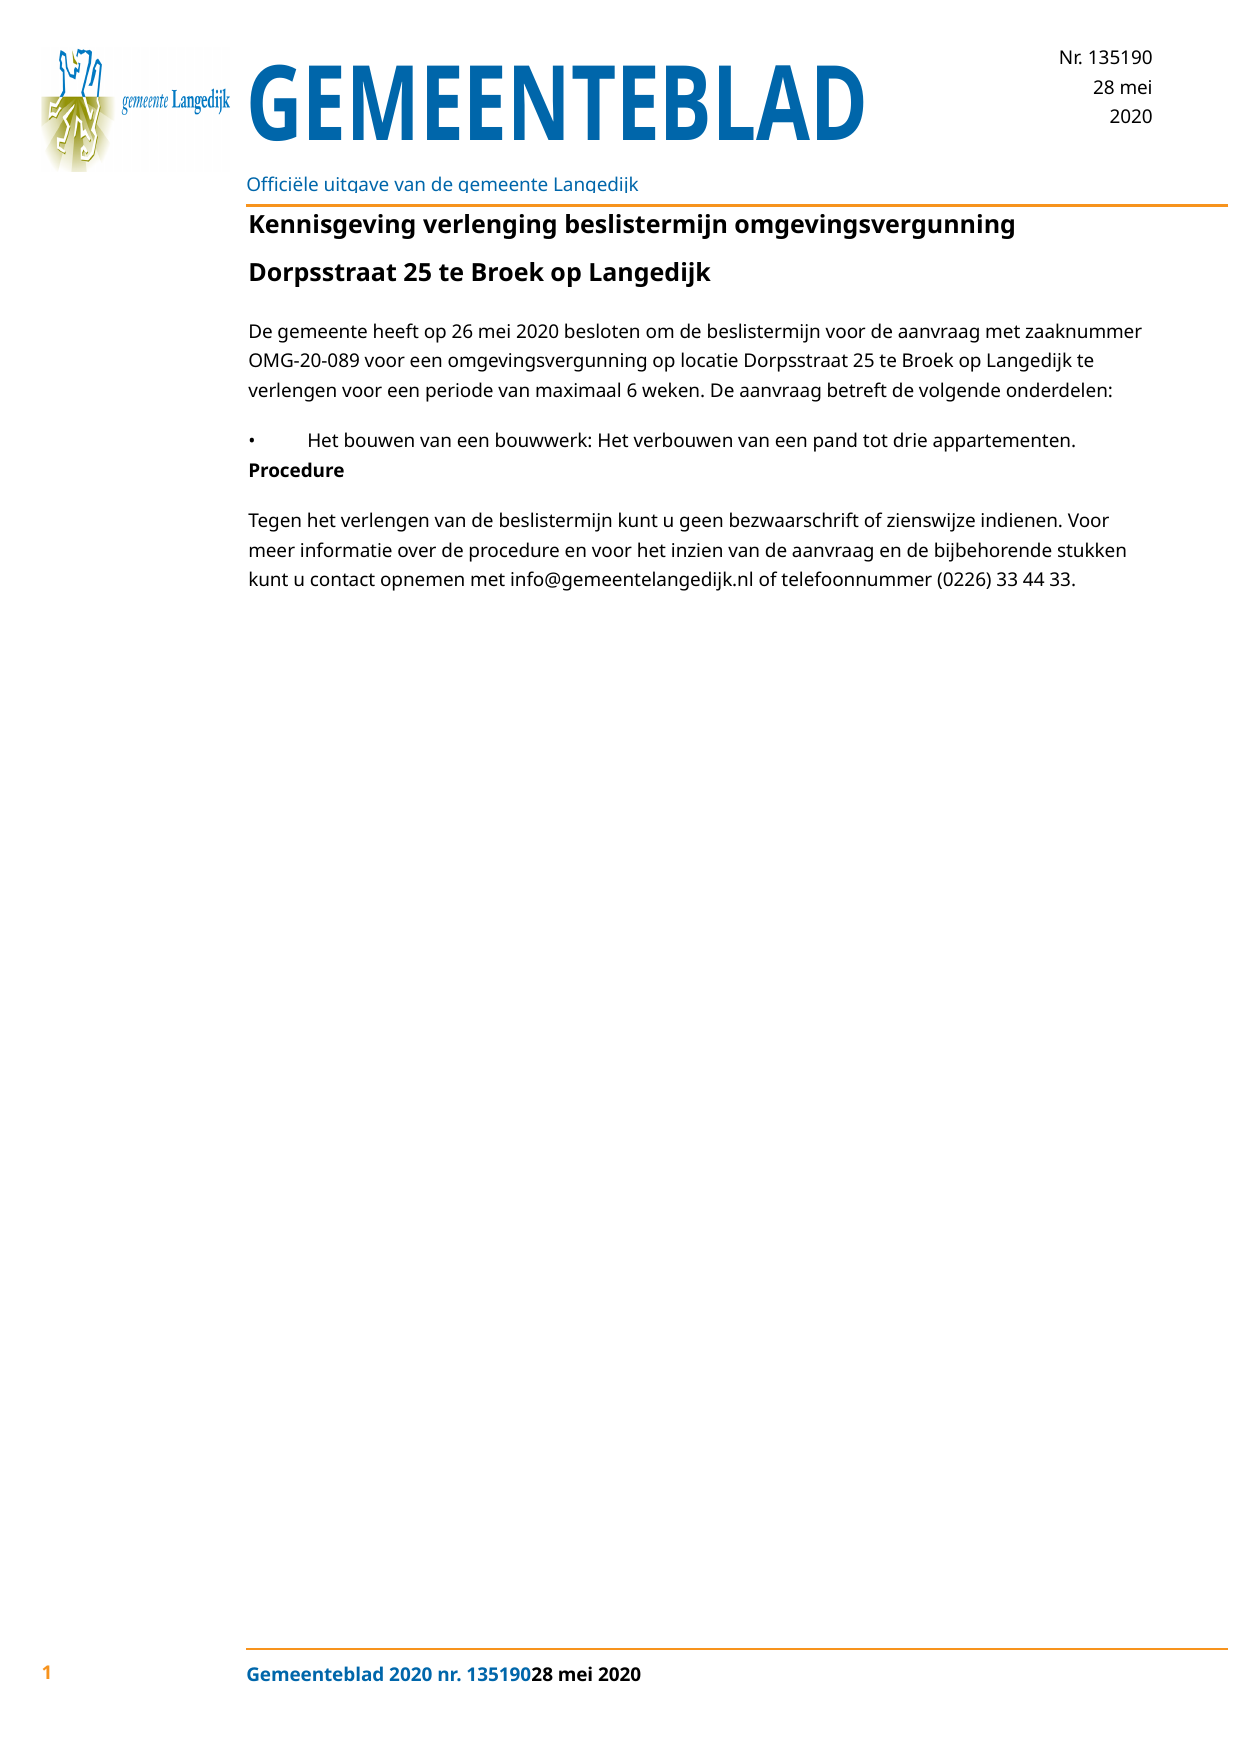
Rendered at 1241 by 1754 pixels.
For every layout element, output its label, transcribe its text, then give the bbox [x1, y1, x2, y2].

picture [41, 47, 231, 172]
text Tegen het verlengen van de beslistermijn kunt u geen bezwaarschrift of zienswijze indienen. Voor meer informatie over de procedure en voor het inzien van de aanvraag en de bijbehorende stukken kunt u contact opnemen met info@gemeentelangedijk.nl of telefoonnummer (0226) 33 44 33. [248, 507, 1152, 592]
text De gemeente heeft op 26 mei 2020 besloten om de beslistermijn voor de aanvraag met zaaknummer OMG-20-089 voor een omgevingsvergunning op locatie Dorpsstraat 25 te Broek op Langedijk te verlengen voor een periode van maximaal 6 weken. De aanvraag betreft de volgende onderdelen: [248, 318, 1152, 403]
text Kennisgeving verlenging beslistermijn omgevingsvergunning Dorpsstraat 25 te Broek op Langedijk [248, 207, 1152, 288]
list Het bouwen van een bouwwerk: Het verbouwen van een pand tot drie appartementen. [248, 427, 1152, 453]
text Procedure [248, 457, 1152, 483]
